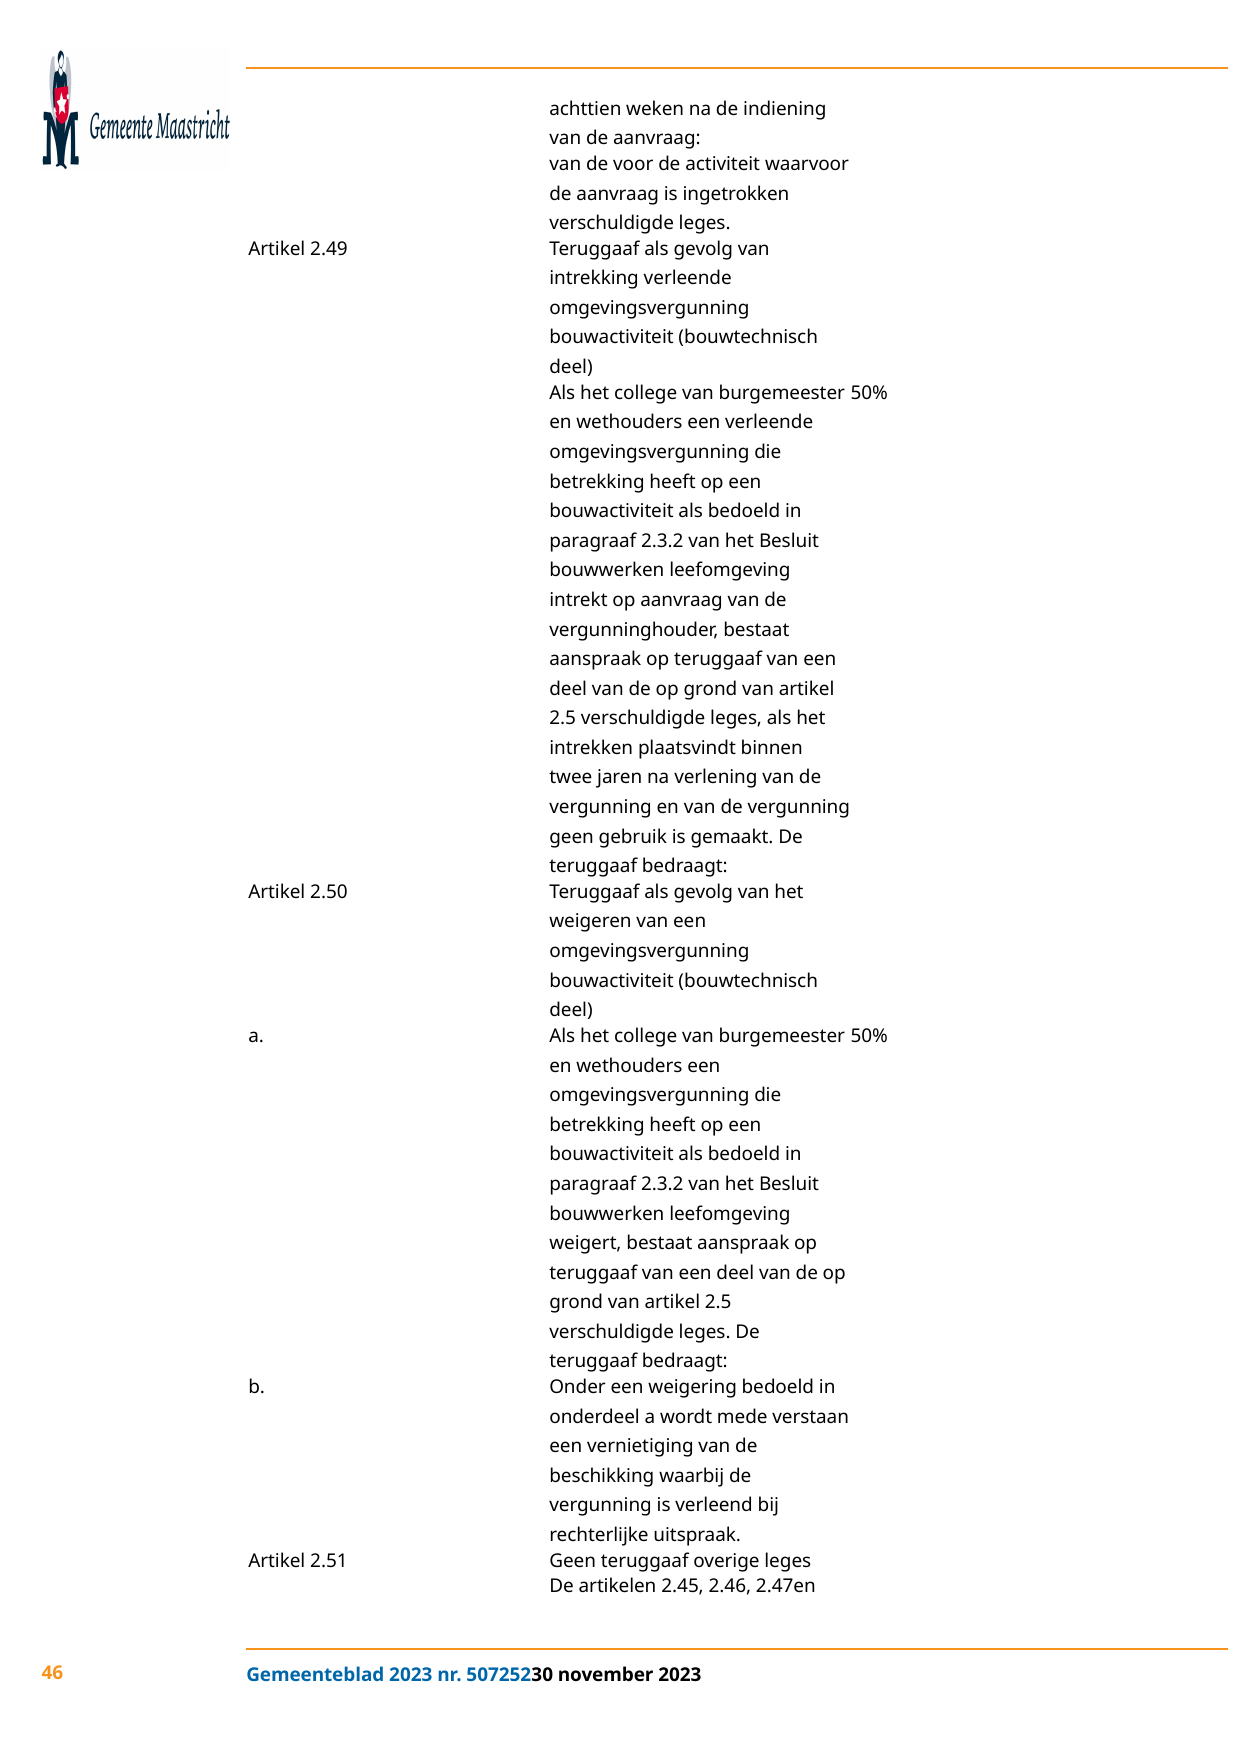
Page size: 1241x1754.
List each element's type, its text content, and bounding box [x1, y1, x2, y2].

table_cell Artikel 2.50 [248, 878, 549, 1022]
table_cell Artikel 2.51 [248, 1547, 549, 1573]
table_cell Geen teruggaaf overige leges [549, 1547, 850, 1573]
table_cell [850, 235, 1152, 379]
table_cell [248, 95, 549, 150]
table_cell 50% [850, 379, 1152, 878]
table_cell achttien weken na de indiening van de aanvraag: [549, 95, 850, 150]
picture [41, 47, 231, 172]
table_cell b. [248, 1373, 549, 1547]
table_cell van de voor de activiteit waarvoor de aanvraag is ingetrokken verschuldigde leges. [549, 150, 850, 235]
table_cell Teruggaaf als gevolg van intrekking verleende omgevingsvergunning bouwactiviteit (bouwtechnisch deel) [549, 235, 850, 379]
table_cell [850, 878, 1152, 1022]
table_cell [248, 150, 549, 235]
table_cell [850, 95, 1152, 150]
table_cell [850, 150, 1152, 235]
table_cell 50% [850, 1022, 1152, 1373]
table_cell [850, 1373, 1152, 1547]
table_cell [850, 1573, 1152, 1598]
table_cell [248, 379, 549, 878]
table_cell a. [248, 1022, 549, 1373]
table_cell [248, 1573, 549, 1598]
table_cell Als het college van burgemeester en wethouders een verleende omgevingsvergunning die betrekking heeft op een bouwactiviteit als bedoeld in paragraaf 2.3.2 van het Besluit bouwwerken leefomgeving intrekt op aanvraag van de vergunninghouder, bestaat aanspraak op teruggaaf van een deel van de op grond van artikel 2.5 verschuldigde leges, als het intrekken plaatsvindt binnen twee jaren na verlening van de vergunning en van de vergunning geen gebruik is gemaakt. De teruggaaf bedraagt: [549, 379, 850, 878]
table_cell De artikelen 2.45, 2.46, 2.47en [549, 1573, 850, 1598]
table_cell Onder een weigering bedoeld in onderdeel a wordt mede verstaan een vernietiging van de beschikking waarbij de vergunning is verleend bij rechterlijke uitspraak. [549, 1373, 850, 1547]
table_cell Artikel 2.49 [248, 235, 549, 379]
table_cell [850, 1547, 1152, 1573]
table_cell Teruggaaf als gevolg van het weigeren van een omgevingsvergunning bouwactiviteit (bouwtechnisch deel) [549, 878, 850, 1022]
table_cell Als het college van burgemeester en wethouders een omgevingsvergunning die betrekking heeft op een bouwactiviteit als bedoeld in paragraaf 2.3.2 van het Besluit bouwwerken leefomgeving weigert, bestaat aanspraak op teruggaaf van een deel van de op grond van artikel 2.5 verschuldigde leges. De teruggaaf bedraagt: [549, 1022, 850, 1373]
